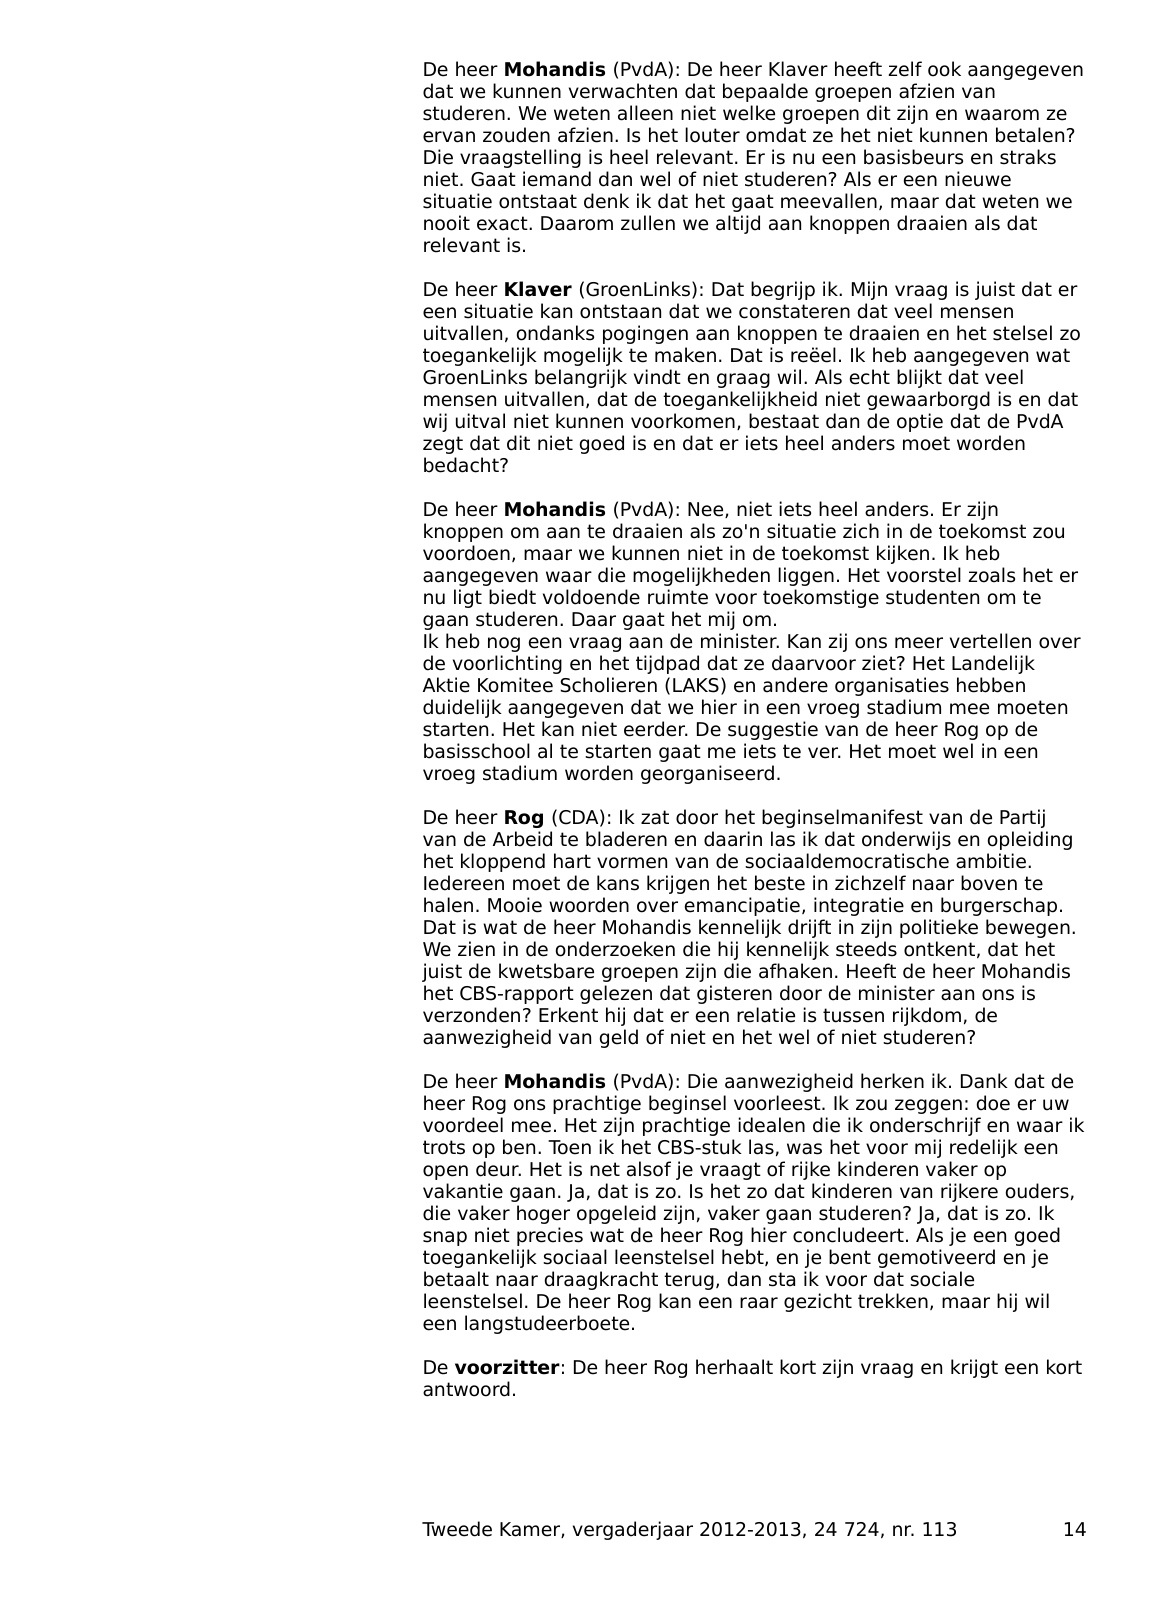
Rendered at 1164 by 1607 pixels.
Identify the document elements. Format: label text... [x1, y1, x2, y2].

text De heer Klaver (GroenLinks): Dat begrijp ik. Mijn vraag is juist dat er een situatie kan ontstaan dat we constateren dat veel mensen uitvallen, ondanks pogingen aan knoppen te draaien en het stelsel zo toegankelijk mogelijk te maken. Dat is reëel. Ik heb aangegeven wat GroenLinks belangrijk vindt en graag wil. Als echt blijkt dat veel mensen uitvallen, dat de toegankelijkheid niet gewaarborgd is en dat wij uitval niet kunnen voorkomen, bestaat dan de optie dat de PvdA zegt dat dit niet goed is en dat er iets heel anders moet worden bedacht? [422, 279, 1087, 477]
text De voorzitter: De heer Rog herhaalt kort zijn vraag en krijgt een kort antwoord. [422, 1357, 1087, 1401]
text De heer Rog (CDA): Ik zat door het beginselmanifest van de Partij van de Arbeid te bladeren en daarin las ik dat onderwijs en opleiding het kloppend hart vormen van de sociaaldemocratische ambitie. Iedereen moet de kans krijgen het beste in zichzelf naar boven te halen. Mooie woorden over emancipatie, integratie en burgerschap. Dat is wat de heer Mohandis kennelijk drijft in zijn politieke bewegen. We zien in de onderzoeken die hij kennelijk steeds ontkent, dat het juist de kwetsbare groepen zijn die afhaken. Heeft de heer Mohandis het CBS-rapport gelezen dat gisteren door de minister aan ons is verzonden? Erkent hij dat er een relatie is tussen rijkdom, de aanwezigheid van geld of niet en het wel of niet studeren? [422, 807, 1087, 1049]
text De heer Mohandis (PvdA): De heer Klaver heeft zelf ook aangegeven dat we kunnen verwachten dat bepaalde groepen afzien van studeren. We weten alleen niet welke groepen dit zijn en waarom ze ervan zouden afzien. Is het louter omdat ze het niet kunnen betalen? Die vraagstelling is heel relevant. Er is nu een basisbeurs en straks niet. Gaat iemand dan wel of niet studeren? Als er een nieuwe situatie ontstaat denk ik dat het gaat meevallen, maar dat weten we nooit exact. Daarom zullen we altijd aan knoppen draaien als dat relevant is. [422, 59, 1087, 257]
text De heer Mohandis (PvdA): Die aanwezigheid herken ik. Dank dat de heer Rog ons prachtige beginsel voorleest. Ik zou zeggen: doe er uw voordeel mee. Het zijn prachtige idealen die ik onderschrijf en waar ik trots op ben. Toen ik het CBS-stuk las, was het voor mij redelijk een open deur. Het is net alsof je vraagt of rijke kinderen vaker op vakantie gaan. Ja, dat is zo. Is het zo dat kinderen van rijkere ouders, die vaker hoger opgeleid zijn, vaker gaan studeren? Ja, dat is zo. Ik snap niet precies wat de heer Rog hier concludeert. Als je een goed toegankelijk sociaal leenstelsel hebt, en je bent gemotiveerd en je betaalt naar draagkracht terug, dan sta ik voor dat sociale leenstelsel. De heer Rog kan een raar gezicht trekken, maar hij wil een langstudeerboete. [422, 1071, 1087, 1335]
text De heer Mohandis (PvdA): Nee, niet iets heel anders. Er zijn knoppen om aan te draaien als zo'n situatie zich in de toekomst zou voordoen, maar we kunnen niet in de toekomst kijken. Ik heb aangegeven waar die mogelijkheden liggen. Het voorstel zoals het er nu ligt biedt voldoende ruimte voor toekomstige studenten om te gaan studeren. Daar gaat het mij om. [422, 499, 1087, 631]
text Ik heb nog een vraag aan de minister. Kan zij ons meer vertellen over de voorlichting en het tijdpad dat ze daarvoor ziet? Het Landelijk Aktie Komitee Scholieren (LAKS) en andere organisaties hebben duidelijk aangegeven dat we hier in een vroeg stadium mee moeten starten. Het kan niet eerder. De suggestie van de heer Rog op de basisschool al te starten gaat me iets te ver. Het moet wel in een vroeg stadium worden georganiseerd. [422, 631, 1087, 785]
